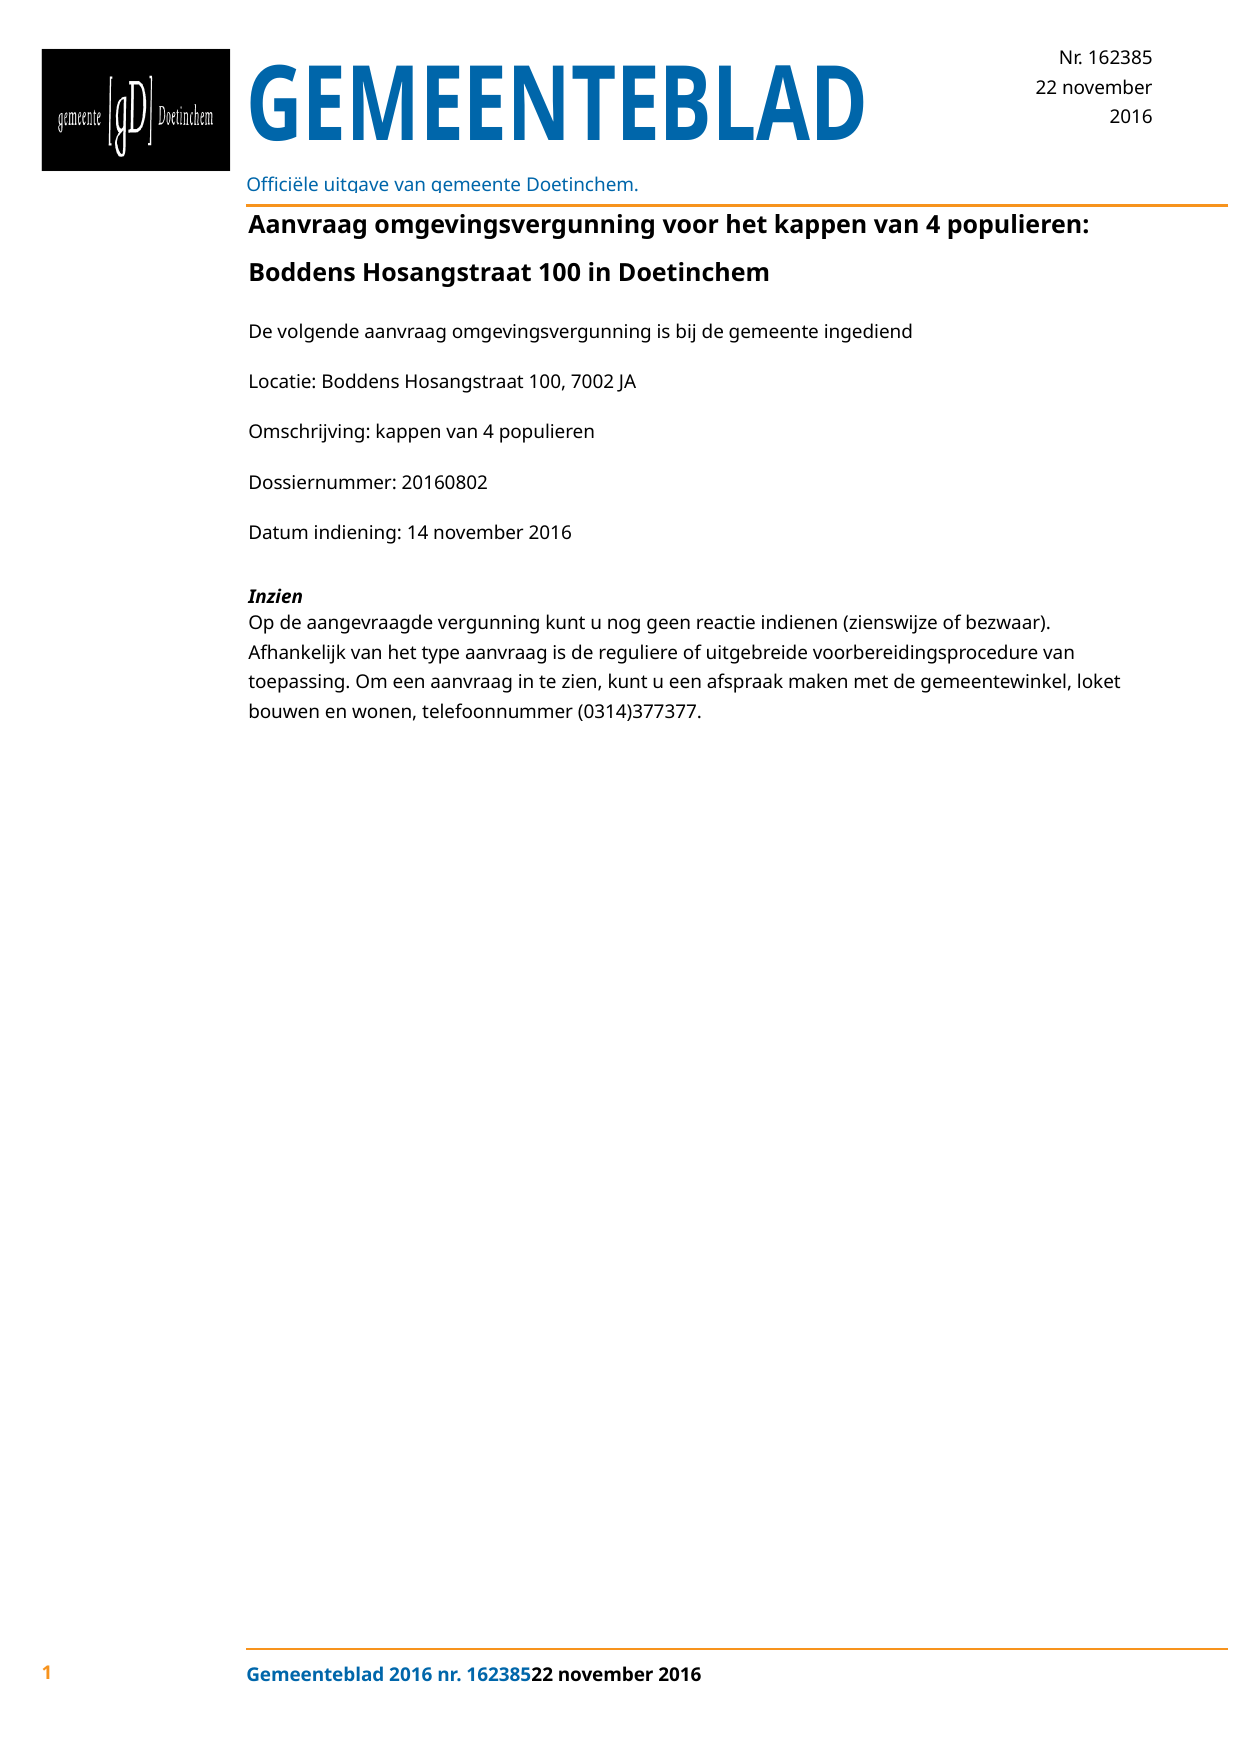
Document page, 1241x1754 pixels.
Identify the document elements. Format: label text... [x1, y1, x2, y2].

picture [41, 47, 231, 172]
text De volgende aanvraag omgevingsvergunning is bij de gemeente ingediend [248, 318, 1152, 344]
text Aanvraag omgevingsvergunning voor het kappen van 4 populieren: Boddens Hosangstraat 100 in Doetinchem [248, 207, 1152, 288]
text Omschrijving: kappen van 4 populieren [248, 419, 1152, 444]
text Dossiernummer: 20160802 [248, 469, 1152, 495]
text Locatie: Boddens Hosangstraat 100, 7002 JA [248, 368, 1152, 394]
text Inzien [248, 583, 1152, 609]
text Datum indiening: 14 november 2016 [248, 519, 1152, 545]
text Op de aangevraagde vergunning kunt u nog geen reactie indienen (zienswijze of bezwaar). Afhankelijk van het type aanvraag is de reguliere of uitgebreide voorbereidingsprocedure van toepassing. Om een aanvraag in te zien, kunt u een afspraak maken met de gemeentewinkel, loket bouwen en wonen, telefoonnummer (0314)377377. [248, 609, 1152, 724]
